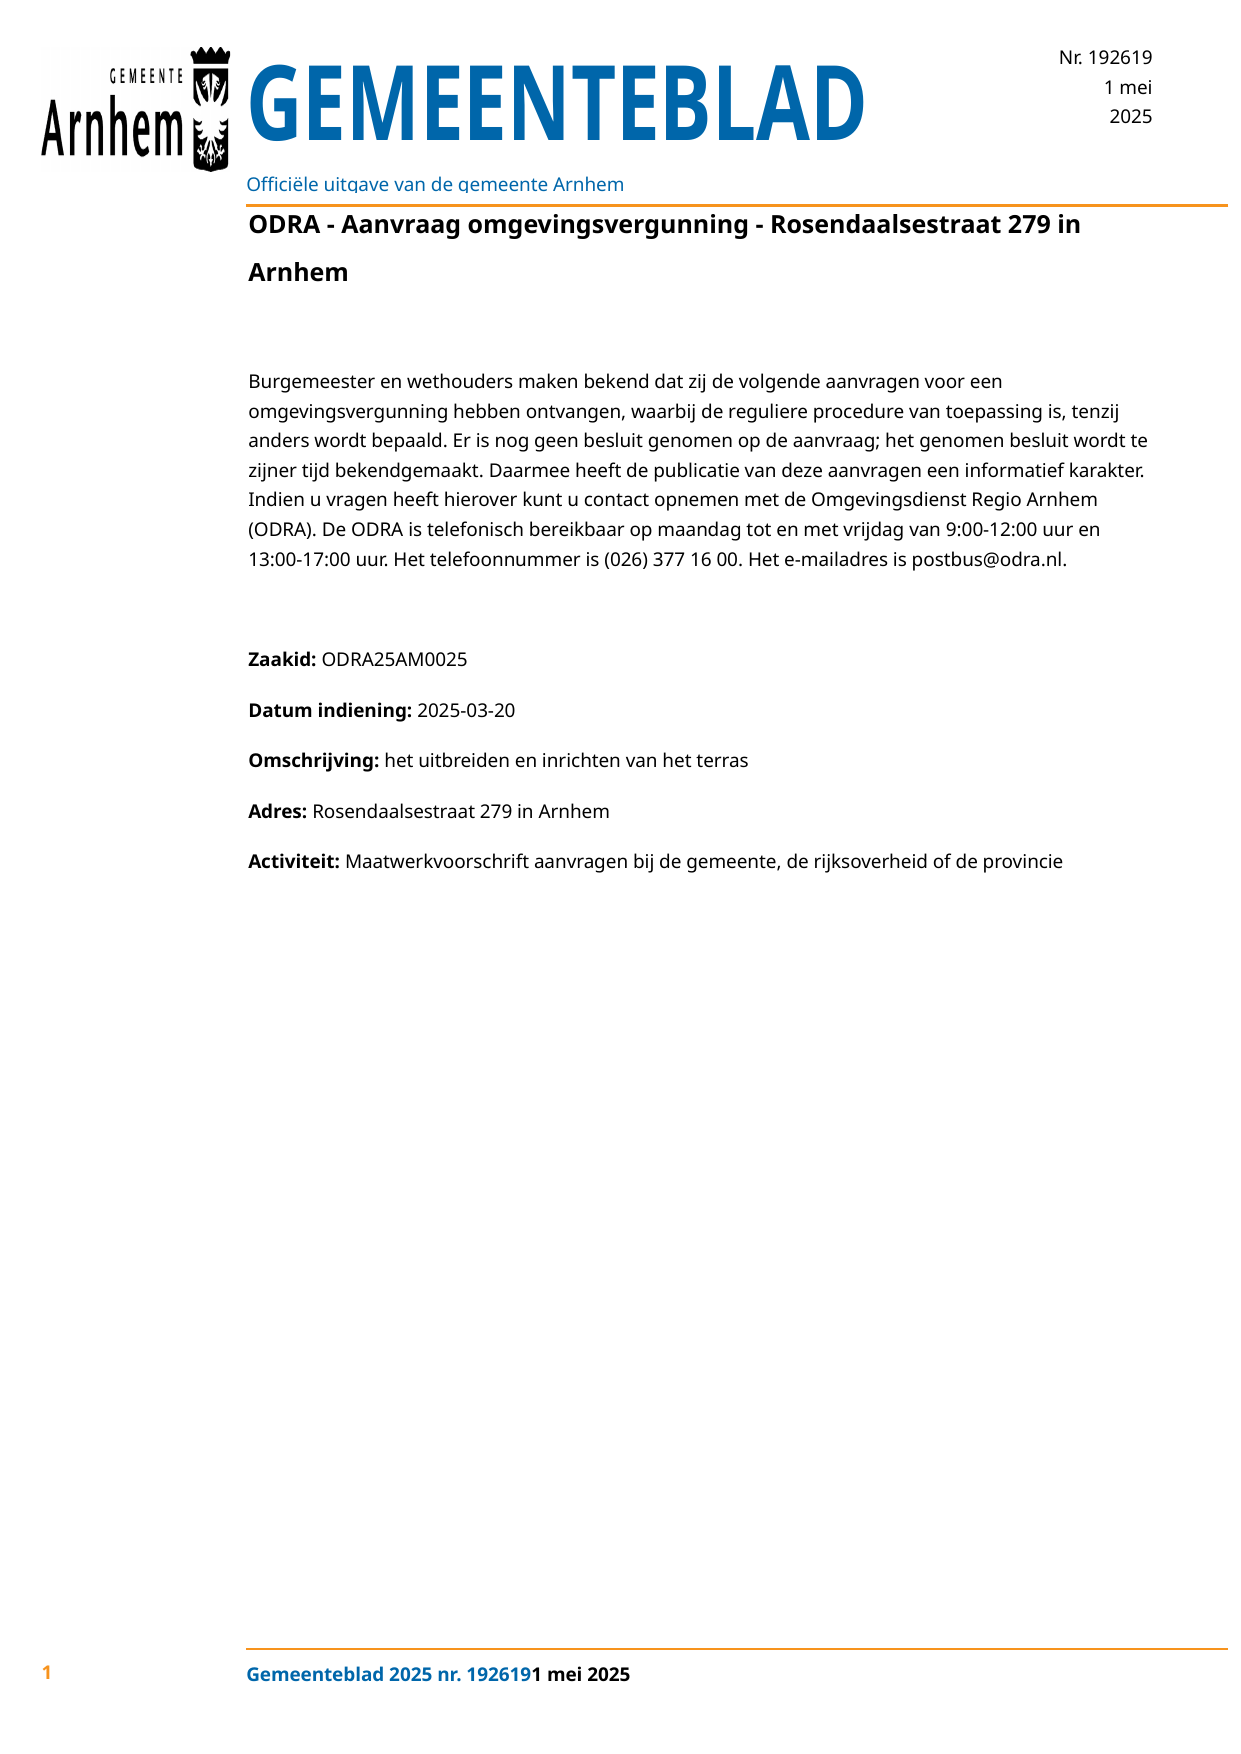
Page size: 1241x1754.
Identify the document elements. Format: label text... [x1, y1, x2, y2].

text Activiteit: Maatwerkvoorschrift aanvragen bij de gemeente, de rijksoverheid of de provincie [248, 848, 1152, 874]
picture [41, 47, 231, 172]
text Adres: Rosendaalsestraat 279 in Arnhem [248, 798, 1152, 824]
text Omschrijving: het uitbreiden en inrichten van het terras [248, 747, 1152, 773]
text Zaakid: ODRA25AM0025 [248, 647, 1152, 672]
text Datum indiening: 2025-03-20 [248, 697, 1152, 723]
text ODRA - Aanvraag omgevingsvergunning - Rosendaalsestraat 279 in Arnhem [248, 207, 1152, 288]
text Burgemeester en wethouders maken bekend dat zij de volgende aanvragen voor een omgevingsvergunning hebben ontvangen, waarbij de reguliere procedure van toepassing is, tenzij anders wordt bepaald. Er is nog geen besluit genomen op de aanvraag; het genomen besluit wordt te zijner tijd bekendgemaakt. Daarmee heeft de publicatie van deze aanvragen een informatief karakter. Indien u vragen heeft hierover kunt u contact opnemen met de Omgevingsdienst Regio Arnhem (ODRA). De ODRA is telefonisch bereikbaar op maandag tot en met vrijdag van 9:00-12:00 uur en 13:00-17:00 uur. Het telefoonnummer is (026) 377 16 00. Het e-mailadres is postbus@odra.nl. [248, 368, 1152, 572]
